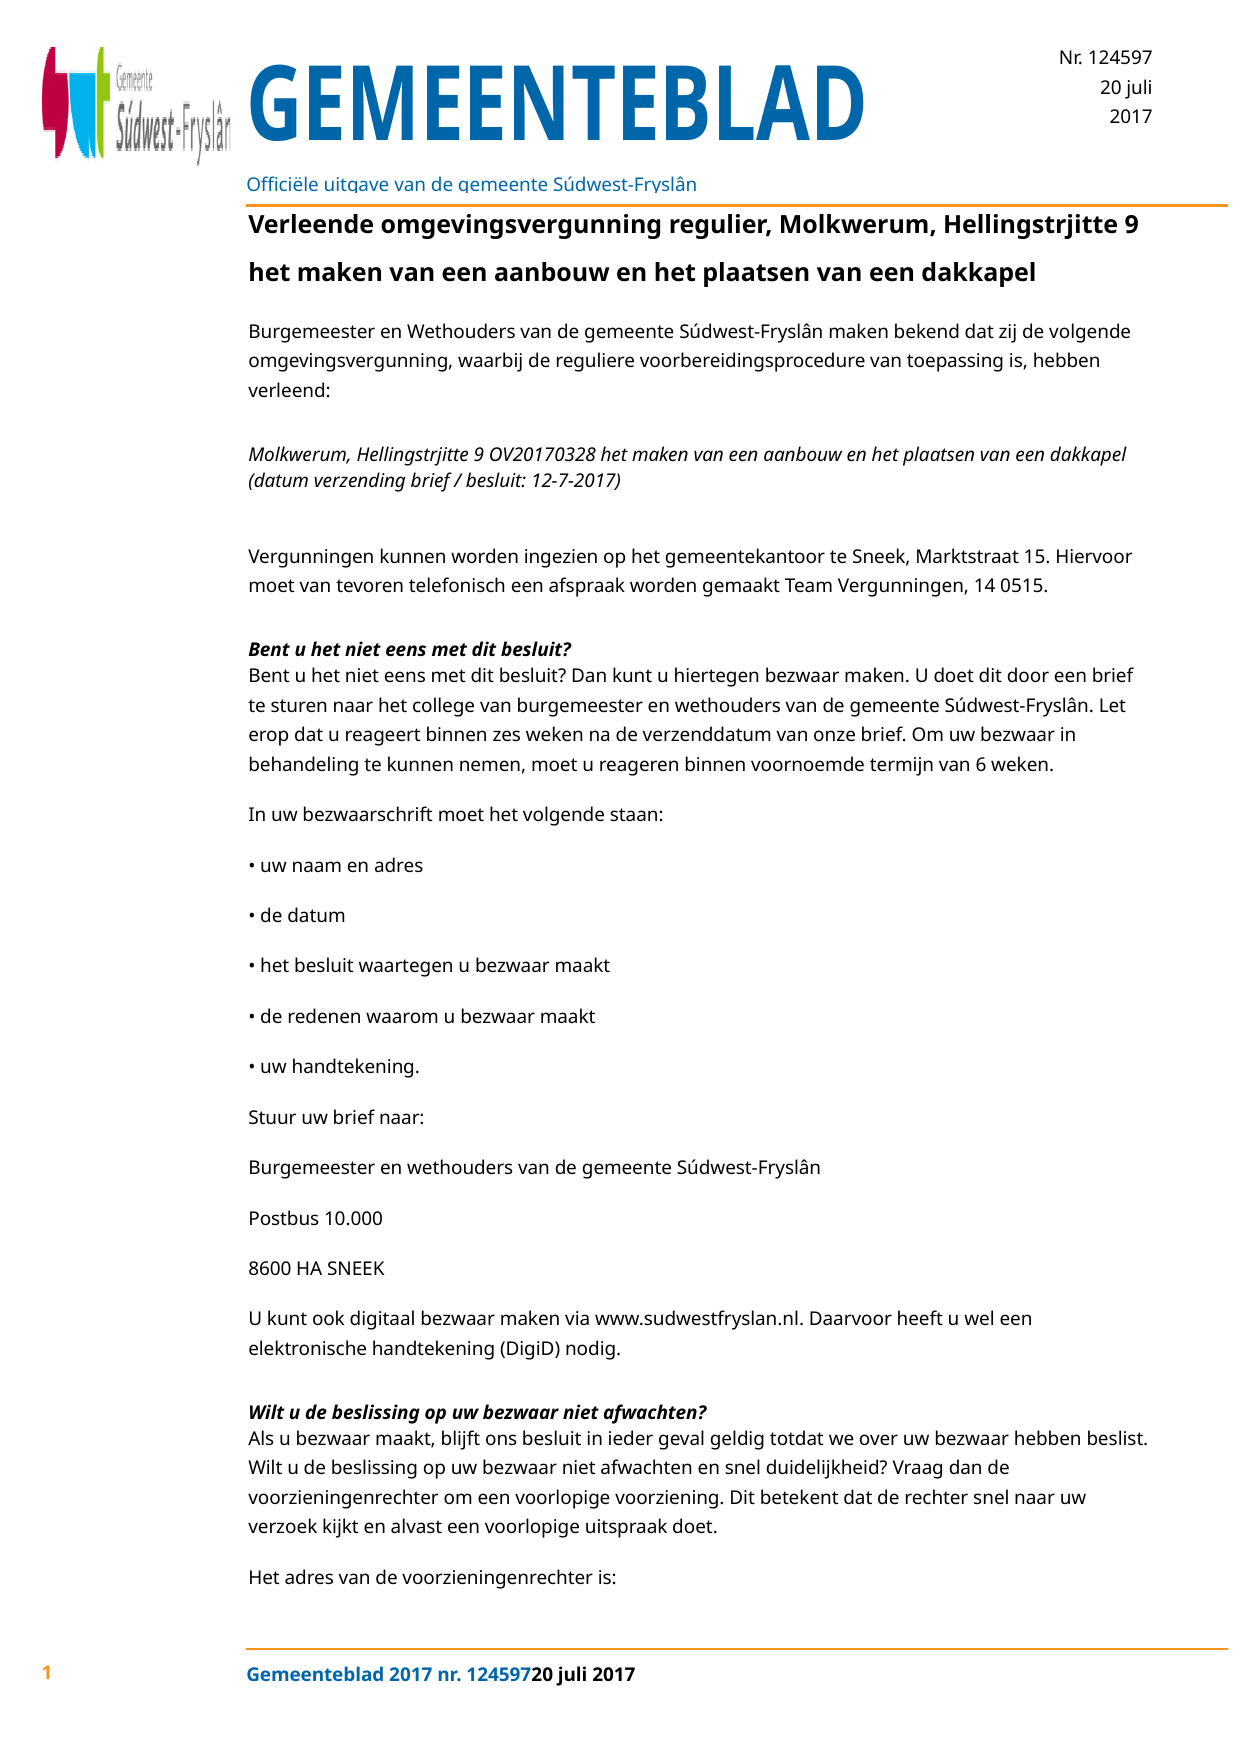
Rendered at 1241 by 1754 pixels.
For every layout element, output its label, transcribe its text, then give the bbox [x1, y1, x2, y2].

text Het adres van de voorzieningenrechter is: [248, 1564, 1152, 1590]
text 8600 HA SNEEK [248, 1255, 1152, 1281]
text Burgemeester en wethouders van de gemeente Súdwest-Fryslân [248, 1154, 1152, 1180]
text U kunt ook digitaal bezwaar maken via www.sudwestfryslan.nl. Daarvoor heeft u wel een elektronische handtekening (DigiD) nodig. [248, 1306, 1152, 1361]
text Bent u het niet eens met dit besluit? [248, 636, 1152, 662]
text • het besluit waartegen u bezwaar maakt [248, 953, 1152, 978]
text • uw handtekening. [248, 1053, 1152, 1079]
text • de redenen waarom u bezwaar maakt [248, 1003, 1152, 1029]
text • de datum [248, 902, 1152, 928]
text Postbus 10.000 [248, 1205, 1152, 1230]
text Vergunningen kunnen worden ingezien op het gemeentekantoor te Sneek, Marktstraat 15. Hiervoor moet van tevoren telefonisch een afspraak worden gemaakt Team Vergunningen, 14 0515. [248, 543, 1152, 598]
picture [41, 47, 231, 172]
text Verleende omgevingsvergunning regulier, Molkwerum, Hellingstrjitte 9 het maken van een aanbouw en het plaatsen van een dakkapel [248, 207, 1152, 288]
text In uw bezwaarschrift moet het volgende staan: [248, 801, 1152, 827]
text Burgemeester en Wethouders van de gemeente Súdwest-Fryslân maken bekend dat zij de volgende omgevingsvergunning, waarbij de reguliere voorbereidingsprocedure van toepassing is, hebben verleend: [248, 318, 1152, 403]
text Bent u het niet eens met dit besluit? Dan kunt u hiertegen bezwaar maken. U doet dit door een brief te sturen naar het college van burgemeester en wethouders van de gemeente Súdwest-Fryslân. Let erop dat u reageert binnen zes weken na de verzenddatum van onze brief. Om uw bezwaar in behandeling te kunnen nemen, moet u reageren binnen voornoemde termijn van 6 weken. [248, 662, 1152, 777]
text Molkwerum, Hellingstrjitte 9 OV20170328 het maken van een aanbouw en het plaatsen van een dakkapel (datum verzending brief / besluit: 12-7-2017) [248, 441, 1152, 492]
text • uw naam en adres [248, 852, 1152, 877]
text Stuur uw brief naar: [248, 1104, 1152, 1129]
text Wilt u de beslissing op uw bezwaar niet afwachten? [248, 1399, 1152, 1425]
text Als u bezwaar maakt, blijft ons besluit in ieder geval geldig totdat we over uw bezwaar hebben beslist. Wilt u de beslissing op uw bezwaar niet afwachten en snel duidelijkheid? Vraag dan de voorzieningenrechter om een voorlopige voorziening. Dit betekent dat de rechter snel naar uw verzoek kijkt en alvast een voorlopige uitspraak doet. [248, 1425, 1152, 1539]
